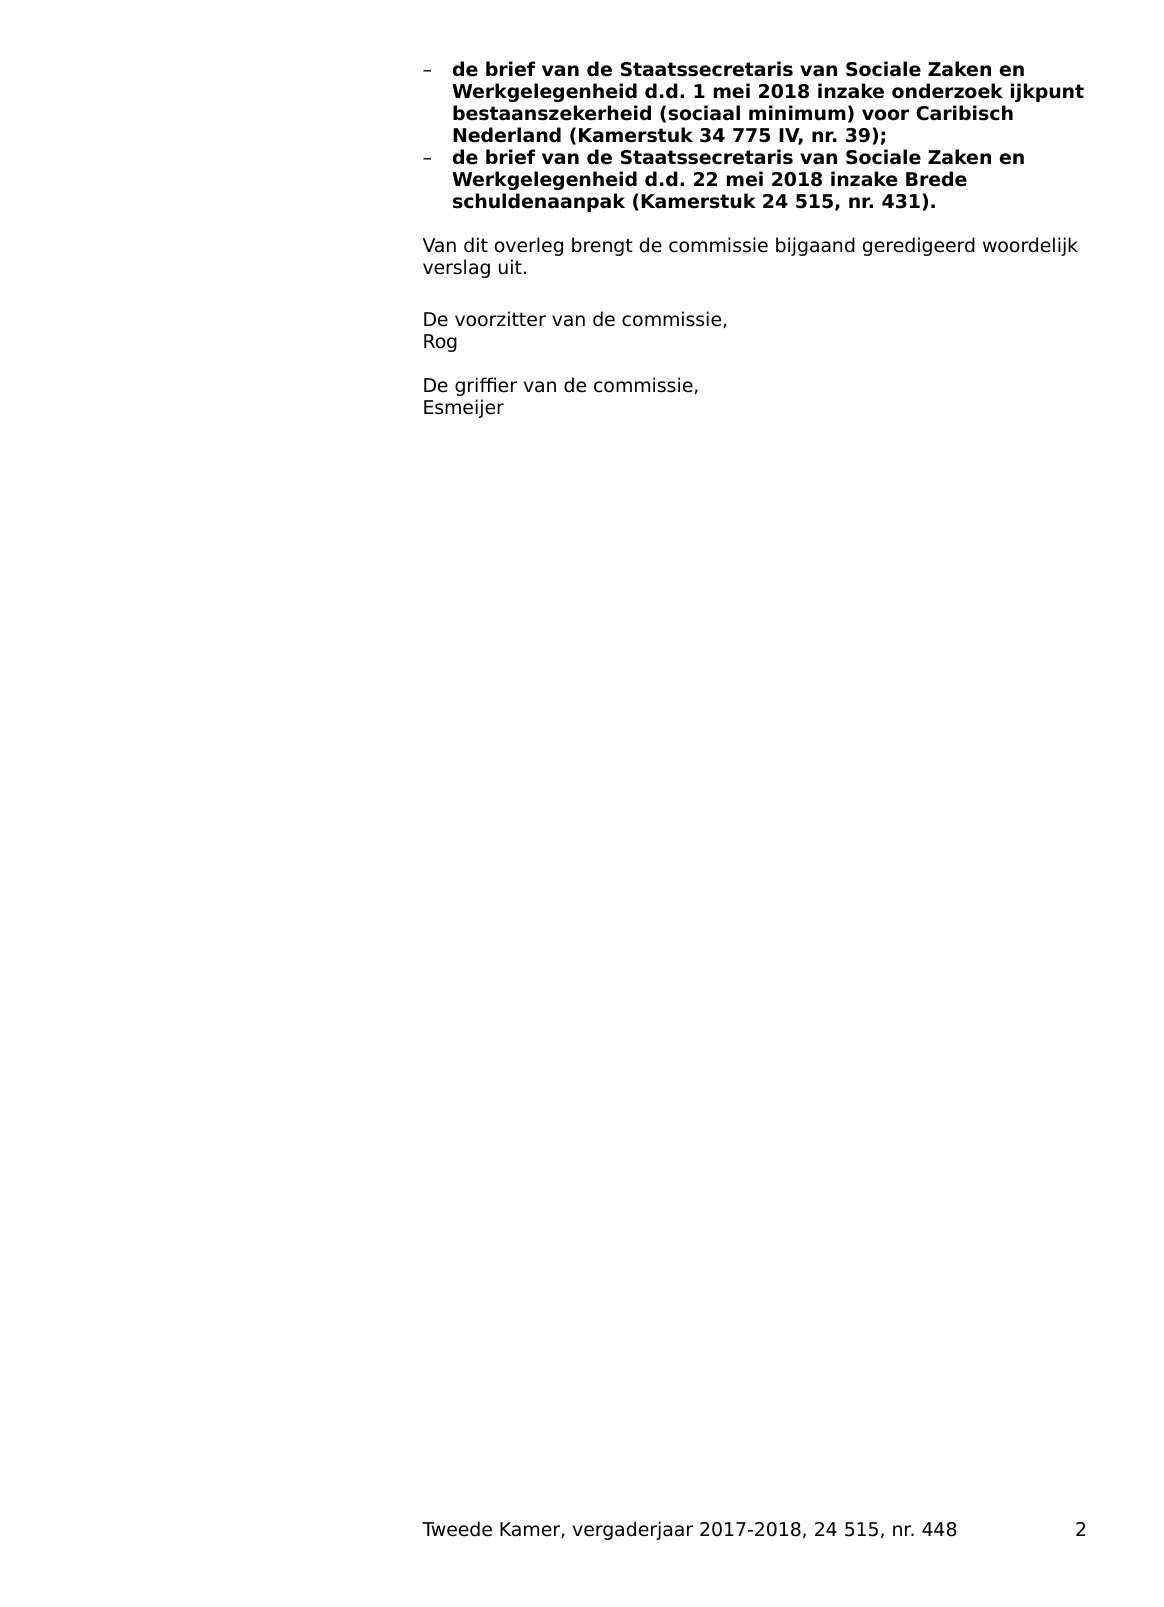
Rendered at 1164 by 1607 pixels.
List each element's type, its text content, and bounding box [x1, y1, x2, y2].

text – de brief van de Staatssecretaris van Sociale Zaken en Werkgelegenheid d.d. 22 mei 2018 inzake Brede schuldenaanpak (Kamerstuk 24 515, nr. 431). [422, 147, 1087, 213]
text Van dit overleg brengt de commissie bijgaand geredigeerd woordelijk verslag uit. [422, 235, 1087, 279]
text – de brief van de Staatssecretaris van Sociale Zaken en Werkgelegenheid d.d. 1 mei 2018 inzake onderzoek ijkpunt bestaanszekerheid (sociaal minimum) voor Caribisch Nederland (Kamerstuk 34 775 IV, nr. 39); [422, 59, 1087, 147]
text De voorzitter van de commissie, Rog [422, 309, 1087, 353]
text De griffier van de commissie, Esmeijer [422, 375, 1087, 419]
